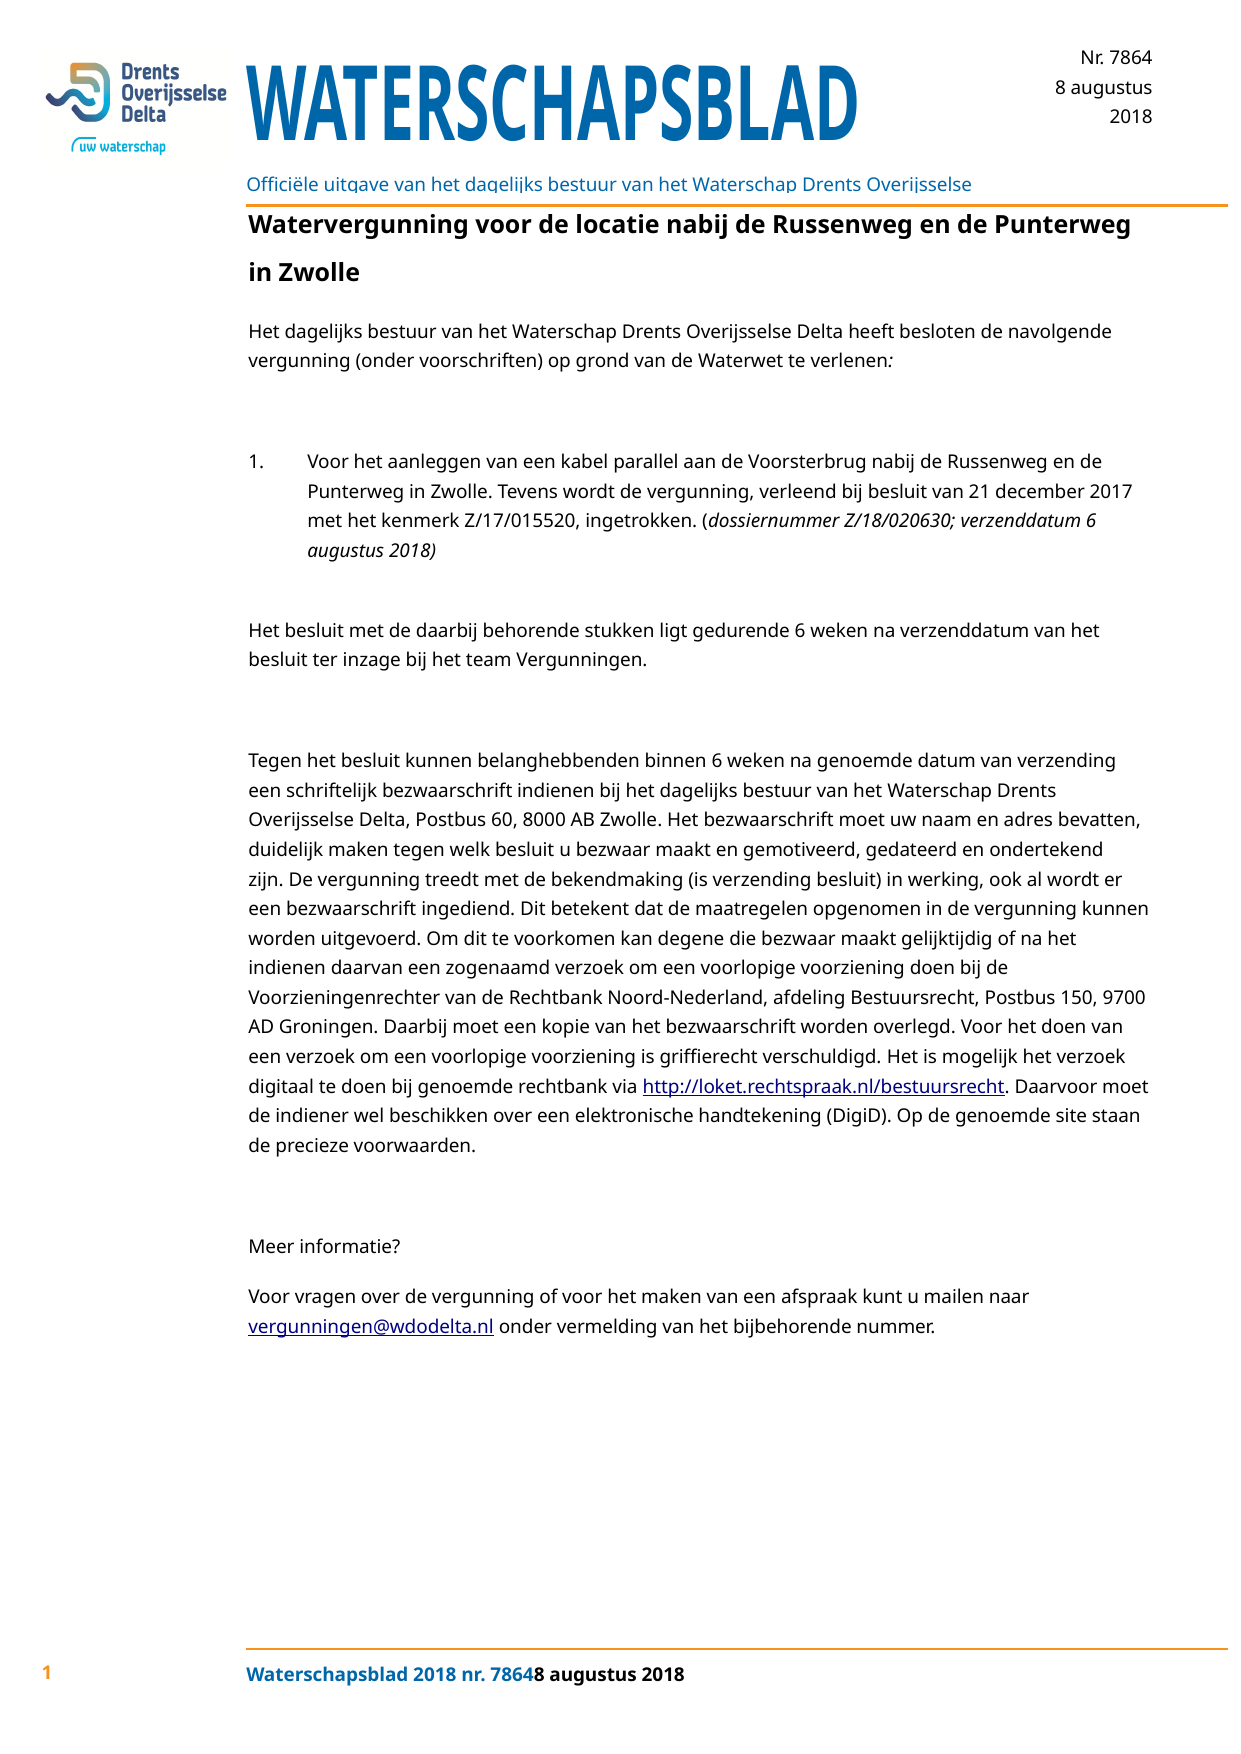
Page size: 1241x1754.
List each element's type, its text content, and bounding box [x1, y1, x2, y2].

text Het dagelijks bestuur van het Waterschap Drents Overijsselse Delta heeft besloten de navolgende vergunning (onder voorschriften) op grond van de Waterwet te verlenen: [248, 318, 1152, 373]
list Voor het aanleggen van een kabel parallel aan de Voorsterbrug nabij de Russenweg en de Punterweg in Zwolle. Tevens wordt de vergunning, verleend bij besluit van 21 december 2017 met het kenmerk Z/17/015520, ingetrokken. (dossiernummer Z/18/020630; verzenddatum 6 augustus 2018) [248, 448, 1152, 563]
text Watervergunning voor de locatie nabij de Russenweg en de Punterweg in Zwolle [248, 207, 1152, 288]
text Voor vragen over de vergunning of voor het maken van een afspraak kunt u mailen naar vergunningen@wdodelta.nl onder vermelding van het bijbehorende nummer. [248, 1283, 1152, 1339]
text Meer informatie? [248, 1233, 1152, 1259]
text Het besluit met de daarbij behorende stukken ligt gedurende 6 weken na verzenddatum van het besluit ter inzage bij het team Vergunningen. [248, 617, 1152, 672]
text Tegen het besluit kunnen belanghebbenden binnen 6 weken na genoemde datum van verzending een schriftelijk bezwaarschrift indienen bij het dagelijks bestuur van het Waterschap Drents Overijsselse Delta, Postbus 60, 8000 AB Zwolle. Het bezwaarschrift moet uw naam en adres bevatten, duidelijk maken tegen welk besluit u bezwaar maakt en gemotiveerd, gedateerd en ondertekend zijn. De vergunning treedt met de bekendmaking (is verzending besluit) in werking, ook al wordt er een bezwaarschrift ingediend. Dit betekent dat de maatregelen opgenomen in de vergunning kunnen worden uitgevoerd. Om dit te voorkomen kan degene die bezwaar maakt gelijktijdig of na het indienen daarvan een zogenaamd verzoek om een voorlopige voorziening doen bij de Voorzieningenrechter van de Rechtbank Noord-Nederland, afdeling Bestuursrecht, Postbus 150, 9700 AD Groningen. Daarbij moet een kopie van het bezwaarschrift worden overlegd. Voor het doen van een verzoek om een voorlopige voorziening is griffierecht verschuldigd. Het is mogelijk het verzoek digitaal te doen bij genoemde rechtbank via http://loket.rechtspraak.nl/bestuursrecht. Daarvoor moet de indiener wel beschikken over een elektronische handtekening (DigiD). Op de genoemde site staan de precieze voorwaarden. [248, 747, 1152, 1158]
picture [41, 47, 231, 172]
